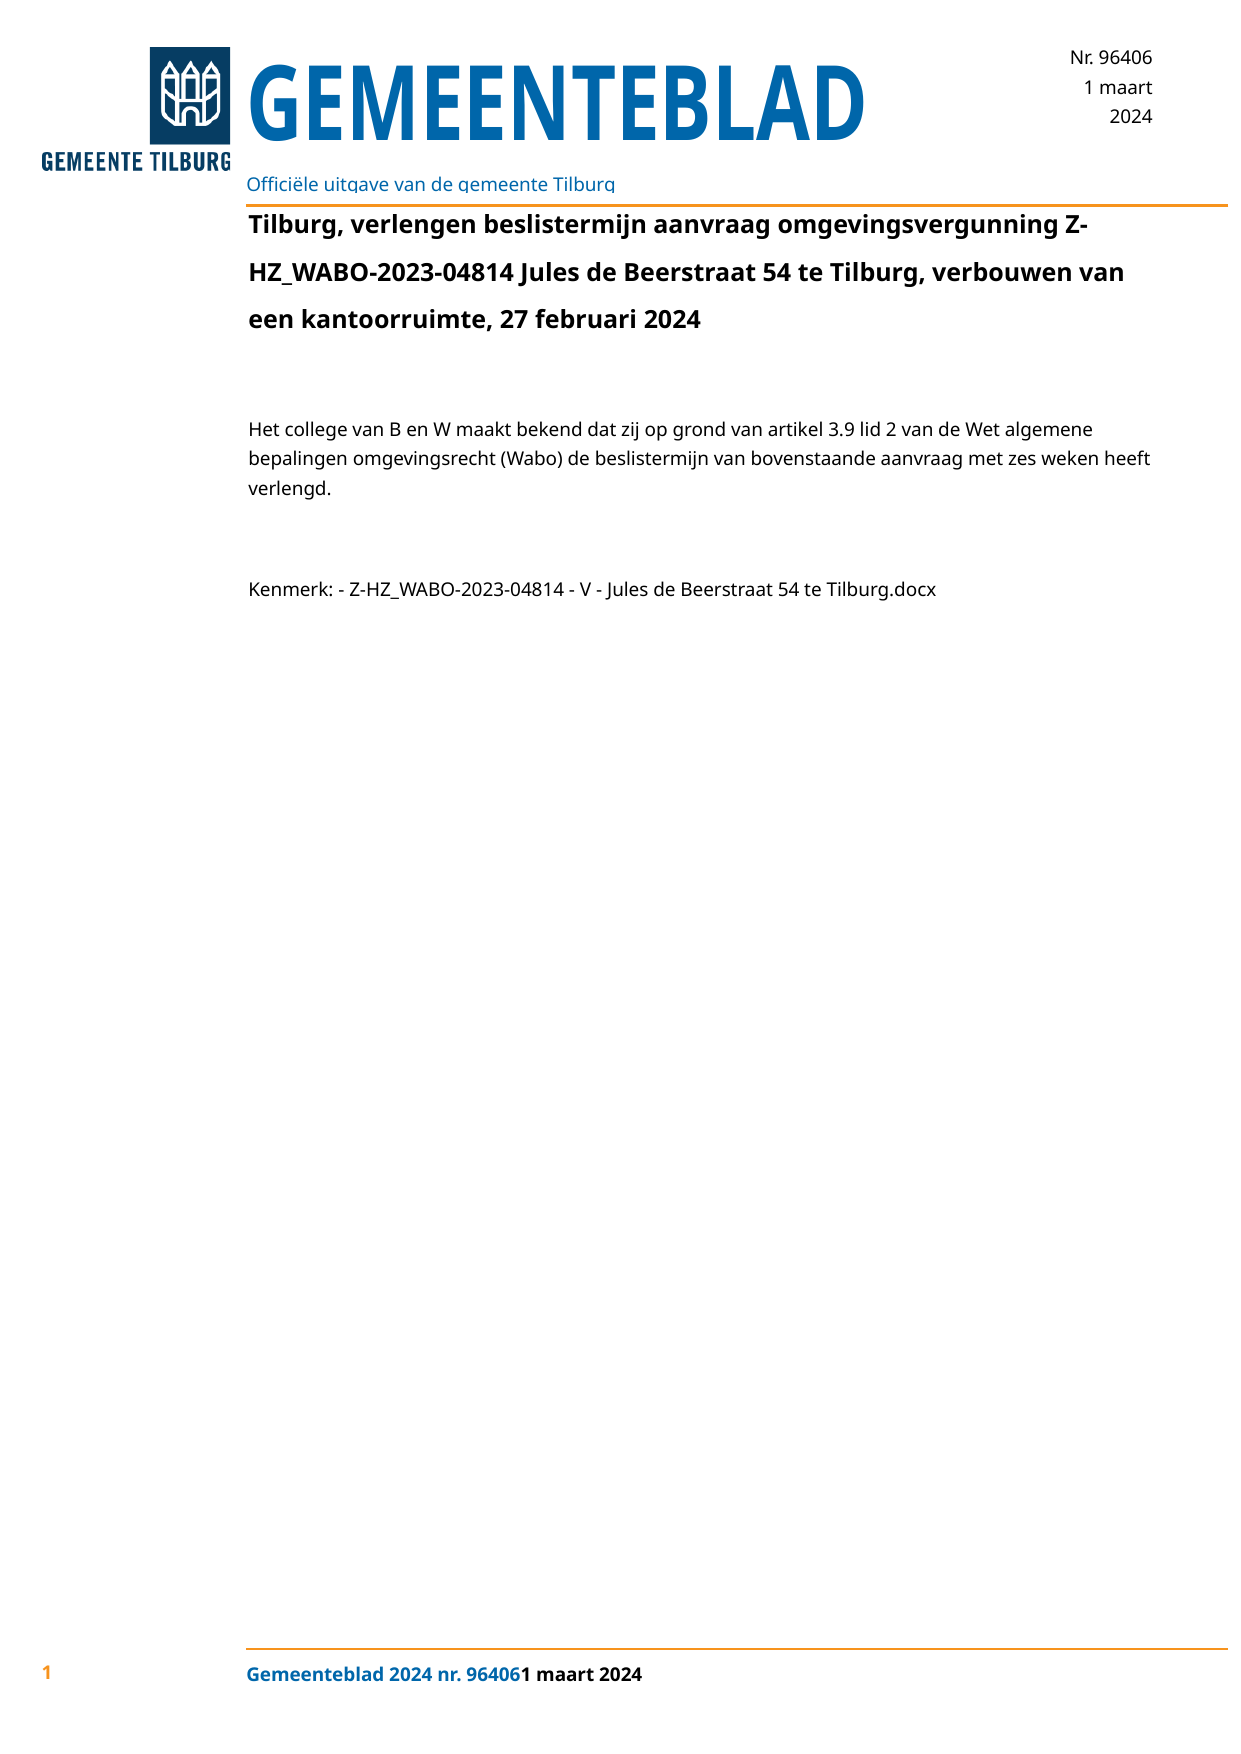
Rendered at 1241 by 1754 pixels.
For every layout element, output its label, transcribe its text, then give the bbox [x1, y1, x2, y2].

text Tilburg, verlengen beslistermijn aanvraag omgevingsvergunning Z-HZ_WABO-2023-04814 Jules de Beerstraat 54 te Tilburg, verbouwen van een kantoorruimte, 27 februari 2024 [248, 207, 1152, 336]
text Het college van B en W maakt bekend dat zij op grond van artikel 3.9 lid 2 van de Wet algemene bepalingen omgevingsrecht (Wabo) de beslistermijn van bovenstaande aanvraag met zes weken heeft verlengd. [248, 416, 1152, 501]
picture [41, 47, 231, 172]
text Kenmerk: - Z-HZ_WABO-2023-04814 - V - Jules de Beerstraat 54 te Tilburg.docx [248, 576, 1152, 602]
